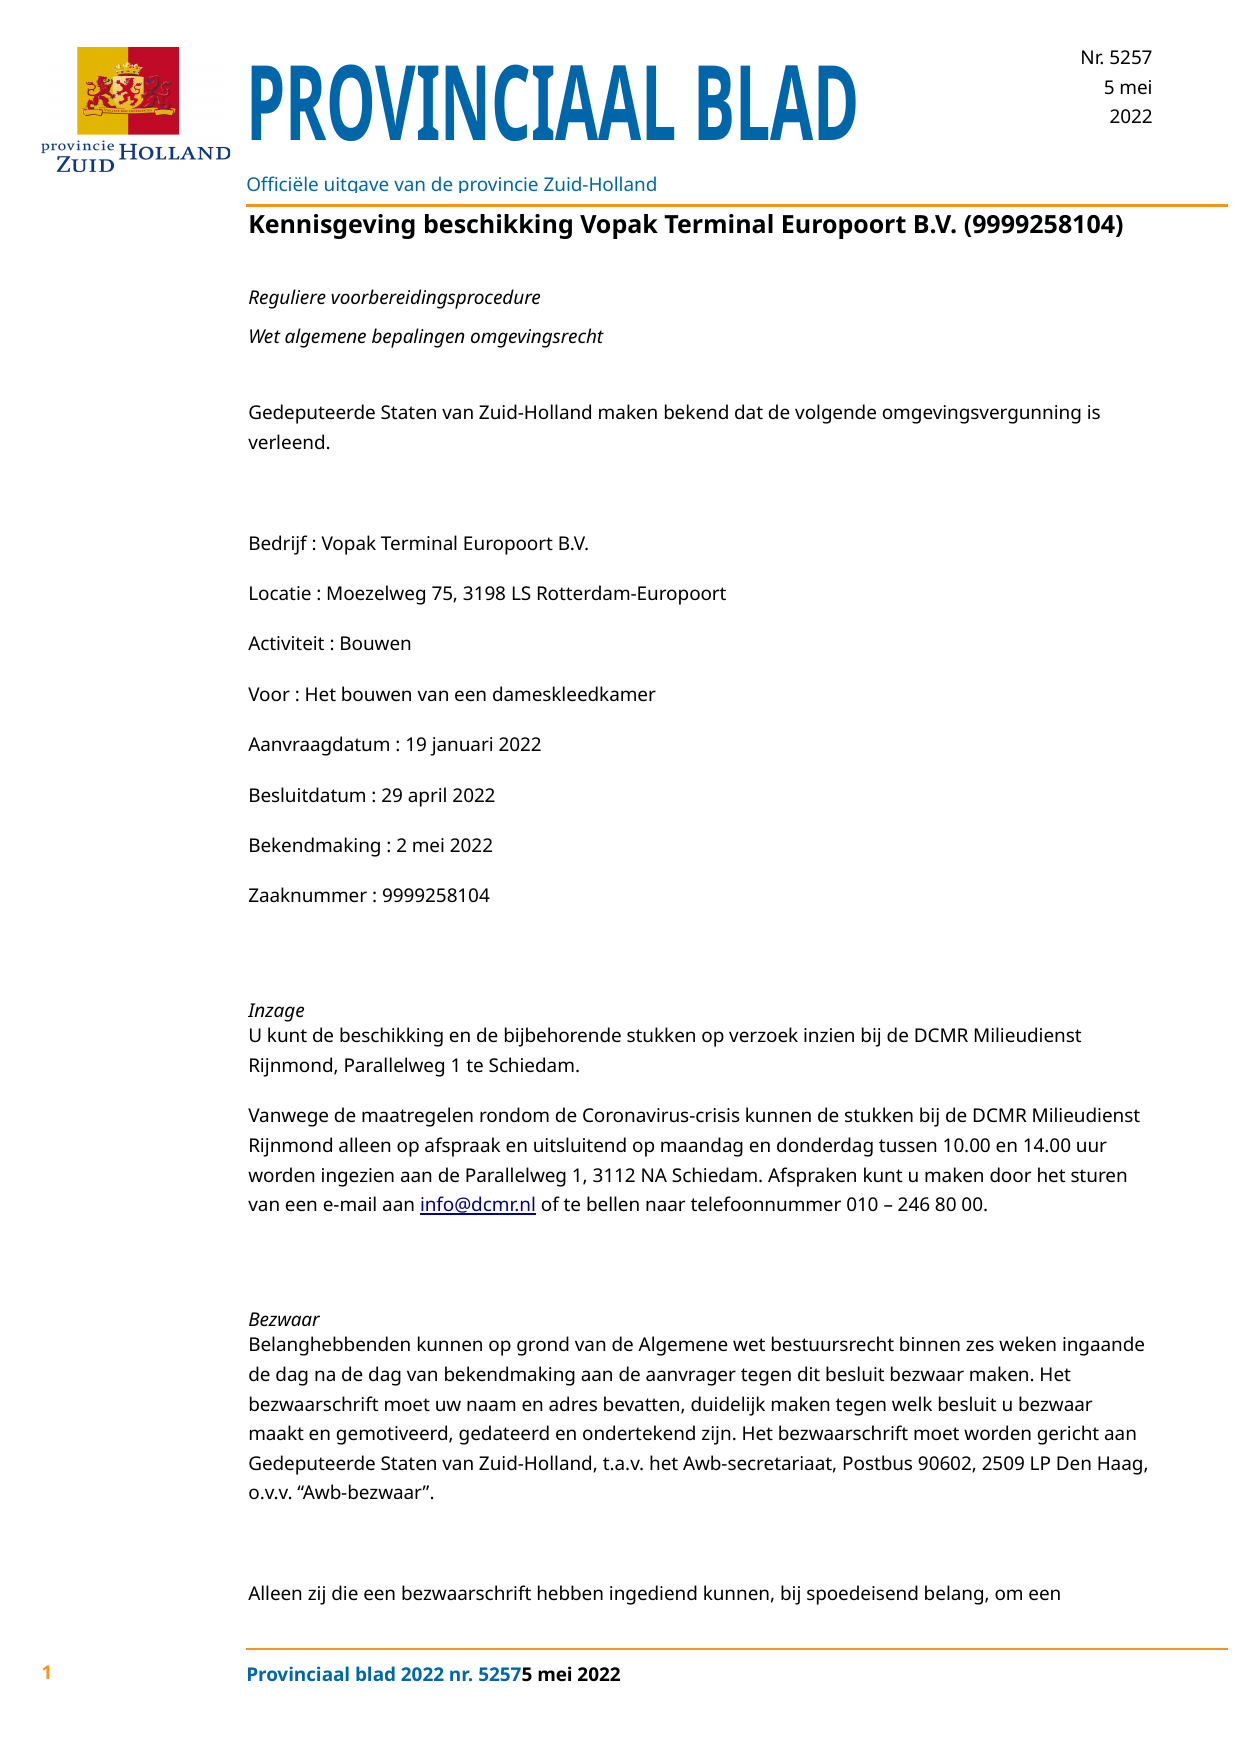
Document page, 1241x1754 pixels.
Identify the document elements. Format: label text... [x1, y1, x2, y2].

text Gedeputeerde Staten van Zuid-Holland maken bekend dat de volgende omgevingsvergunning is verleend. [248, 399, 1152, 454]
text Aanvraagdatum : 19 januari 2022 [248, 731, 1152, 757]
text Reguliere voorbereidingsprocedure [248, 284, 1152, 309]
text Voor : Het bouwen van een dameskleedkamer [248, 681, 1152, 707]
text Alleen zij die een bezwaarschrift hebben ingediend kunnen, bij spoedeisend belang, om een [248, 1580, 1152, 1606]
text Inzage [248, 997, 1152, 1023]
text Activiteit : Bouwen [248, 631, 1152, 656]
text Besluitdatum : 29 april 2022 [248, 782, 1152, 807]
text Vanwege de maatregelen rondom de Coronavirus-crisis kunnen de stukken bij de DCMR Milieudienst Rijnmond alleen op afspraak en uitsluitend op maandag en donderdag tussen 10.00 en 14.00 uur worden ingezien aan de Parallelweg 1, 3112 NA Schiedam. Afspraken kunt u maken door het sturen van een e-mail aan info@dcmr.nl of te bellen naar telefoonnummer 010 – 246 80 00. [248, 1103, 1152, 1217]
text U kunt de beschikking en de bijbehorende stukken op verzoek inzien bij de DCMR Milieudienst Rijnmond, Parallelweg 1 te Schiedam. [248, 1023, 1152, 1078]
text Bezwaar [248, 1306, 1152, 1332]
text Bedrijf : Vopak Terminal Europoort B.V. [248, 530, 1152, 555]
text Wet algemene bepalingen omgevingsrecht [248, 323, 1152, 349]
text Bekendmaking : 2 mei 2022 [248, 832, 1152, 858]
text Zaaknummer : 9999258104 [248, 883, 1152, 908]
picture [41, 47, 231, 172]
text Locatie : Moezelweg 75, 3198 LS Rotterdam-Europoort [248, 580, 1152, 606]
text Belanghebbenden kunnen op grond van de Algemene wet bestuursrecht binnen zes weken ingaande de dag na de dag van bekendmaking aan de aanvrager tegen dit besluit bezwaar maken. Het bezwaarschrift moet uw naam en adres bevatten, duidelijk maken tegen welk besluit u bezwaar maakt en gemotiveerd, gedateerd en ondertekend zijn. Het bezwaarschrift moet worden gericht aan Gedeputeerde Staten van Zuid-Holland, t.a.v. het Awb-secretariaat, Postbus 90602, 2509 LP Den Haag, o.v.v. “Awb-bezwaar”. [248, 1332, 1152, 1505]
text Kennisgeving beschikking Vopak Terminal Europoort B.V. (9999258104) [248, 207, 1152, 241]
